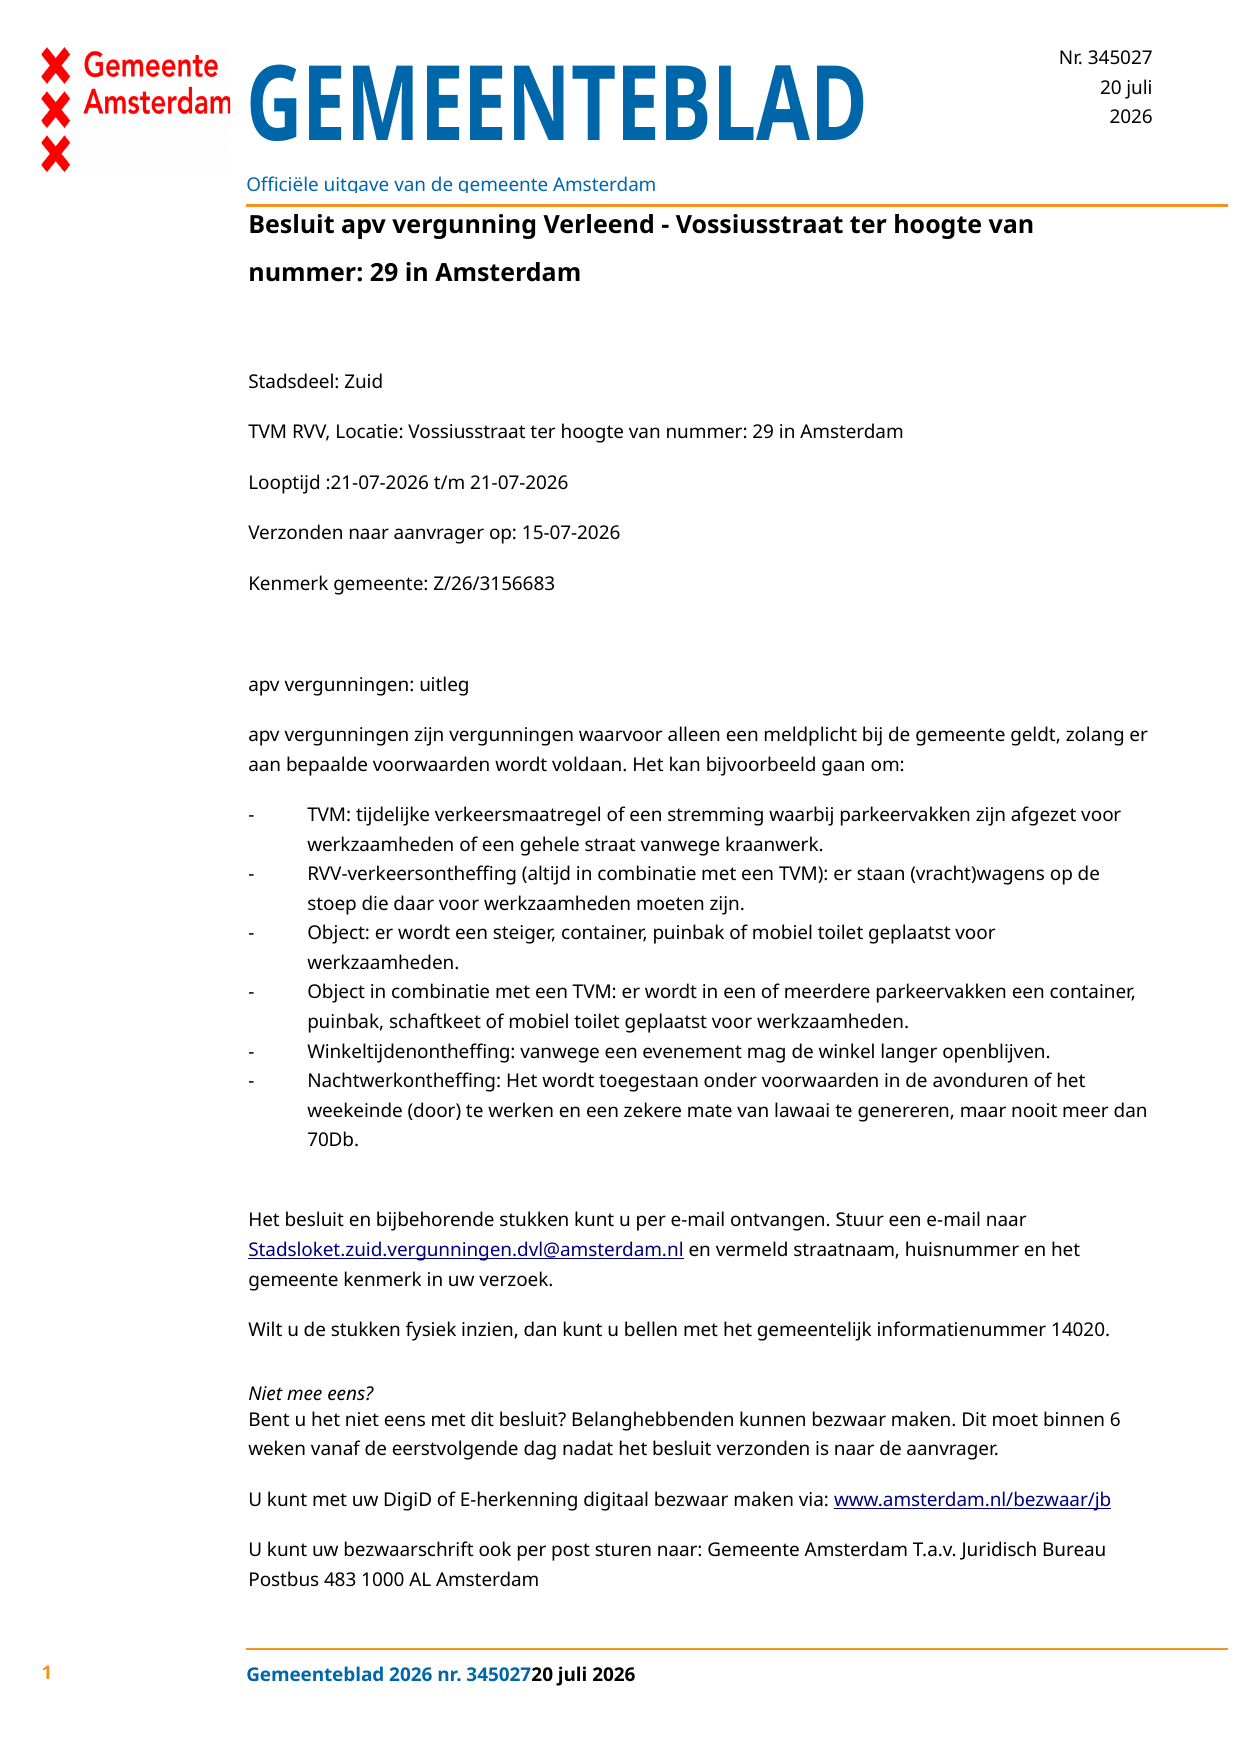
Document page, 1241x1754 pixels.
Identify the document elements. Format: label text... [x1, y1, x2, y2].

list TVM: tijdelijke verkeersmaatregel of een stremming waarbij parkeervakken zijn afgezet voor werkzaamheden of een gehele straat vanwege kraanwerk. [248, 801, 1152, 857]
text Wilt u de stukken fysiek inzien, dan kunt u bellen met het gemeentelijk informatienummer 14020. [248, 1316, 1152, 1342]
text Verzonden naar aanvrager op: 15-07-2026 [248, 519, 1152, 545]
text Stadsdeel: Zuid [248, 368, 1152, 394]
list Object in combinatie met een TVM: er wordt in een of meerdere parkeervakken een container, puinbak, schaftkeet of mobiel toilet geplaatst voor werkzaamheden. [248, 979, 1152, 1034]
text Kenmerk gemeente: Z/26/3156683 [248, 570, 1152, 596]
list Object: er wordt een steiger, container, puinbak of mobiel toilet geplaatst voor werkzaamheden. [248, 919, 1152, 975]
text U kunt uw bezwaarschrift ook per post sturen naar: Gemeente Amsterdam T.a.v. Juridisch Bureau Postbus 483 1000 AL Amsterdam [248, 1536, 1152, 1592]
list Winkeltijdenontheffing: vanwege een evenement mag de winkel langer openblijven. [248, 1038, 1152, 1064]
picture [41, 47, 231, 172]
list Nachtwerkontheffing: Het wordt toegestaan onder voorwaarden in de avonduren of het weekeinde (door) te werken en een zekere mate van lawaai te genereren, maar nooit meer dan 70Db. [248, 1067, 1152, 1152]
text apv vergunningen zijn vergunningen waarvoor alleen een meldplicht bij de gemeente geldt, zolang er aan bepaalde voorwaarden wordt voldaan. Het kan bijvoorbeeld gaan om: [248, 721, 1152, 777]
text Het besluit en bijbehorende stukken kunt u per e-mail ontvangen. Stuur een e-mail naar Stadsloket.zuid.vergunningen.dvl@amsterdam.nl en vermeld straatnaam, huisnummer en het gemeente kenmerk in uw verzoek. [248, 1207, 1152, 1292]
text Looptijd :21-07-2026 t/m 21-07-2026 [248, 469, 1152, 495]
text U kunt met uw DigiD of E-herkenning digitaal bezwaar maken via: www.amsterdam.nl/bezwaar/jb [248, 1486, 1152, 1512]
text Besluit apv vergunning Verleend - Vossiusstraat ter hoogte van nummer: 29 in Amsterdam [248, 207, 1152, 288]
list RVV-verkeersontheffing (altijd in combinatie met een TVM): er staan (vracht)wagens op de stoep die daar voor werkzaamheden moeten zijn. [248, 860, 1152, 916]
text TVM RVV, Locatie: Vossiusstraat ter hoogte van nummer: 29 in Amsterdam [248, 419, 1152, 444]
text Niet mee eens? [248, 1380, 1152, 1406]
text Bent u het niet eens met dit besluit? Belanghebbenden kunnen bezwaar maken. Dit moet binnen 6 weken vanaf de eerstvolgende dag nadat het besluit verzonden is naar de aanvrager. [248, 1406, 1152, 1461]
text apv vergunningen: uitleg [248, 671, 1152, 697]
